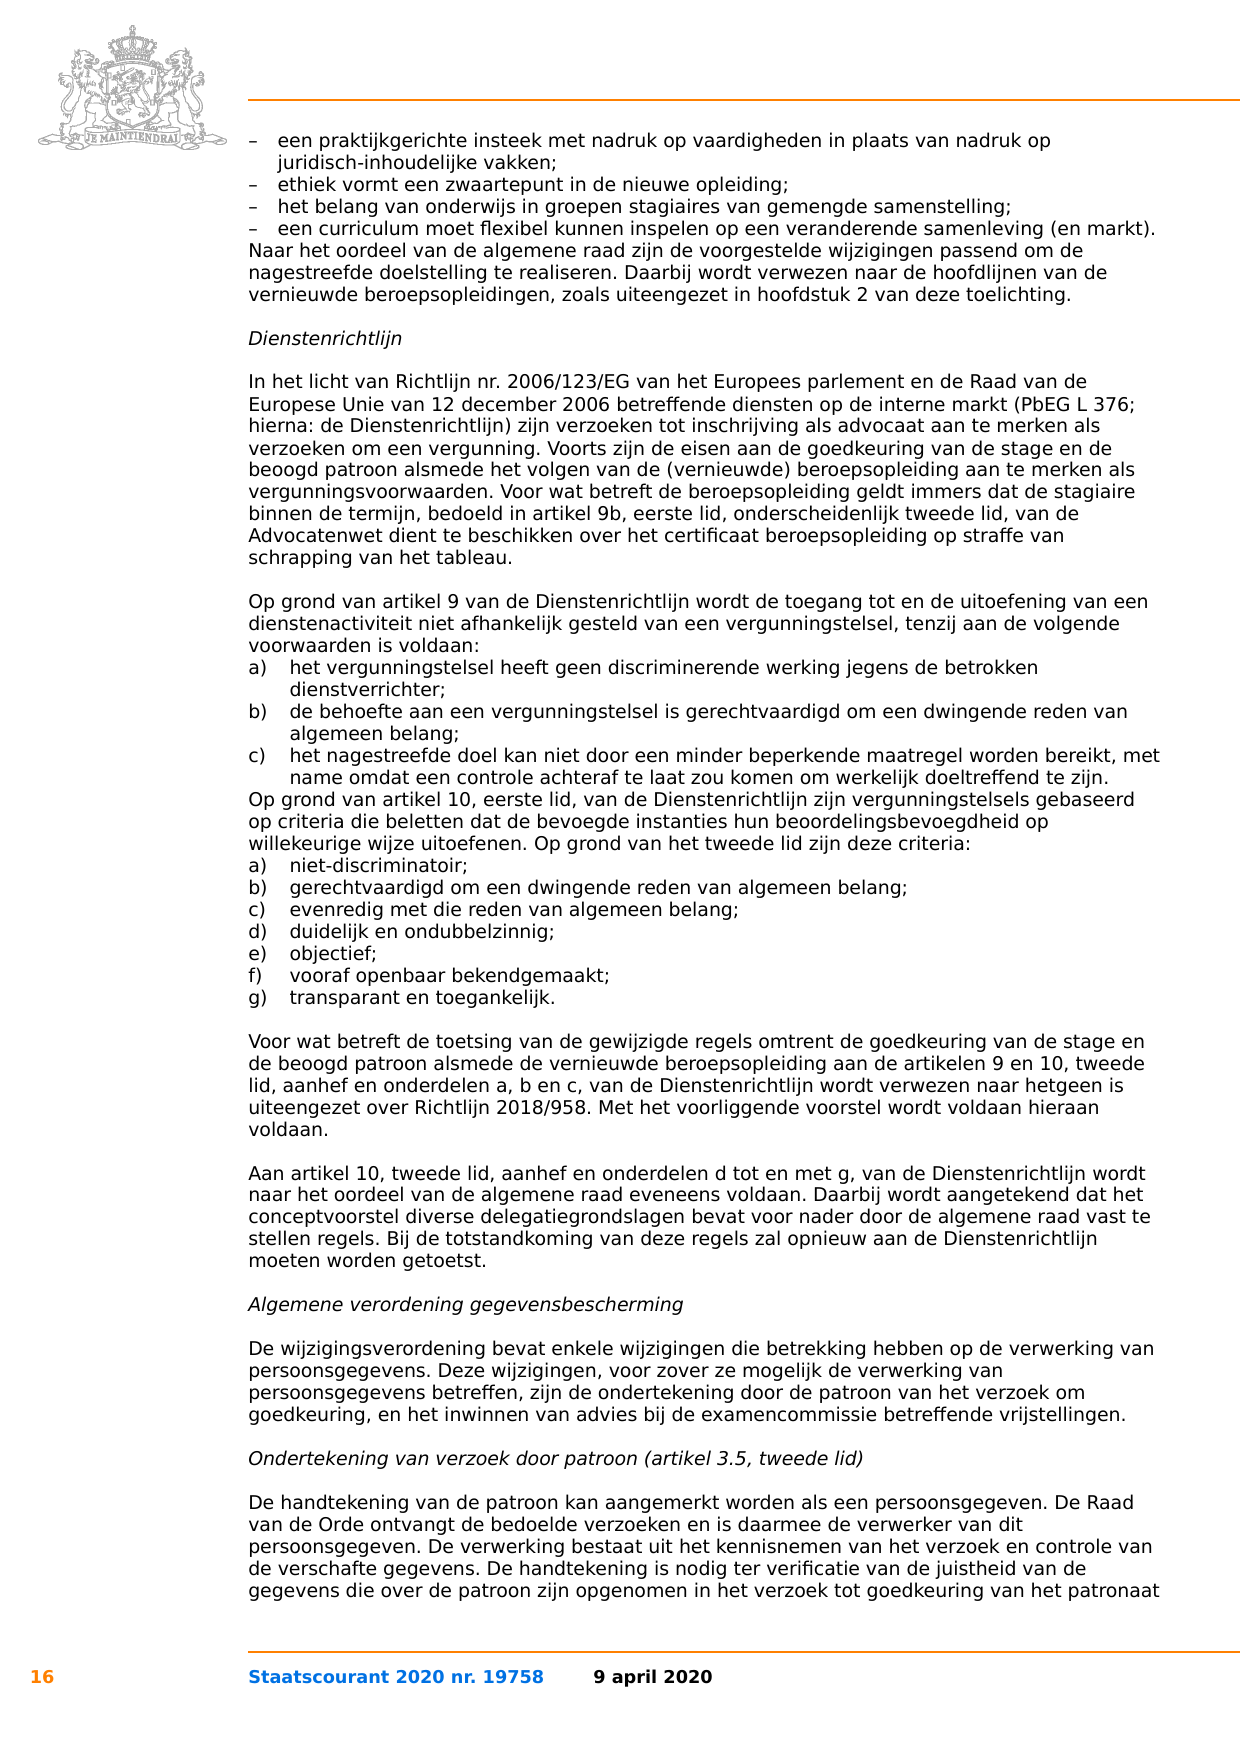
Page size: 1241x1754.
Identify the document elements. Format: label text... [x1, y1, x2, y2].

text In het licht van Richtlijn nr. 2006/123/EG van het Europees parlement en de Raad van de Europese Unie van 12 december 2006 betreffende diensten op de interne markt (PbEG L 376; hierna: de Dienstenrichtlijn) zijn verzoeken tot inschrijving als advocaat aan te merken als verzoeken om een vergunning. Voorts zijn de eisen aan de goedkeuring van de stage en de beoogd patroon alsmede het volgen van de (vernieuwde) beroepsopleiding aan te merken als vergunningsvoorwaarden. Voor wat betreft de beroepsopleiding geldt immers dat de stagiaire binnen de termijn, bedoeld in artikel 9b, eerste lid, onderscheidenlijk tweede lid, van de Advocatenwet dient te beschikken over het certificaat beroepsopleiding op straffe van schrapping van het tableau. [248, 371, 1163, 569]
text Naar het oordeel van de algemene raad zijn de voorgestelde wijzigingen passend om de nagestreefde doelstelling te realiseren. Daarbij wordt verwezen naar de hoofdlijnen van de vernieuwde beroepsopleidingen, zoals uiteengezet in hoofdstuk 2 van deze toelichting. [248, 240, 1163, 306]
subtitle Dienstenrichtlijn [248, 328, 1163, 349]
text – het belang van onderwijs in groepen stagiaires van gemengde samenstelling; [248, 196, 1163, 218]
text – een praktijkgerichte insteek met nadruk op vaardigheden in plaats van nadruk op juridisch‑inhoudelijke vakken; [248, 130, 1163, 174]
text Voor wat betreft de toetsing van de gewijzigde regels omtrent de goedkeuring van de stage en de beoogd patroon alsmede de vernieuwde beroepsopleiding aan de artikelen 9 en 10, tweede lid, aanhef en onderdelen a, b en c, van de Dienstenrichtlijn wordt verwezen naar hetgeen is uiteengezet over Richtlijn 2018/958. Met het voorliggende voorstel wordt voldaan hieraan voldaan. [248, 1031, 1163, 1141]
text – ethiek vormt een zwaartepunt in de nieuwe opleiding; [248, 174, 1163, 196]
text Op grond van artikel 10, eerste lid, van de Dienstenrichtlijn zijn vergunningstelsels gebaseerd op criteria die beletten dat de bevoegde instanties hun beoordelingsbevoegdheid op willekeurige wijze uitoefenen. Op grond van het tweede lid zijn deze criteria: [248, 789, 1163, 855]
text c) evenredig met die reden van algemeen belang; [248, 899, 1163, 921]
picture [38, 25, 227, 150]
subtitle Ondertekening van verzoek door patroon (artikel 3.5, tweede lid) [248, 1448, 1163, 1470]
text Op grond van artikel 9 van de Dienstenrichtlijn wordt de toegang tot en de uitoefening van een dienstenactiviteit niet afhankelijk gesteld van een vergunningstelsel, tenzij aan de volgende voorwaarden is voldaan: [248, 591, 1163, 657]
text c) het nagestreefde doel kan niet door een minder beperkende maatregel worden bereikt, met name omdat een controle achteraf te laat zou komen om werkelijk doeltreffend te zijn. [248, 745, 1163, 789]
text – een curriculum moet flexibel kunnen inspelen op een veranderende samenleving (en markt). [248, 218, 1163, 240]
text b) gerechtvaardigd om een dwingende reden van algemeen belang; [248, 877, 1163, 899]
text f) vooraf openbaar bekendgemaakt; [248, 965, 1163, 987]
text a) het vergunningstelsel heeft geen discriminerende werking jegens de betrokken dienstverrichter; [248, 657, 1163, 701]
text d) duidelijk en ondubbelzinnig; [248, 921, 1163, 943]
text b) de behoefte aan een vergunningstelsel is gerechtvaardigd om een dwingende reden van algemeen belang; [248, 701, 1163, 745]
text De handtekening van de patroon kan aangemerkt worden als een persoonsgegeven. De Raad van de Orde ontvangt de bedoelde verzoeken en is daarmee de verwerker van dit persoonsgegeven. De verwerking bestaat uit het kennisnemen van het verzoek en controle van de verschafte gegevens. De handtekening is nodig ter verificatie van de juistheid van de gegevens die over de patroon zijn opgenomen in het verzoek tot goedkeuring van het patronaat [248, 1492, 1163, 1602]
text a) niet-discriminatoir; [248, 855, 1163, 877]
text De wijzigingsverordening bevat enkele wijzigingen die betrekking hebben op de verwerking van persoonsgegevens. Deze wijzigingen, voor zover ze mogelijk de verwerking van persoonsgegevens betreffen, zijn de ondertekening door de patroon van het verzoek om goedkeuring, en het inwinnen van advies bij de examencommissie betreffende vrijstellingen. [248, 1338, 1163, 1426]
text e) objectief; [248, 943, 1163, 965]
text g) transparant en toegankelijk. [248, 987, 1163, 1009]
subtitle Algemene verordening gegevensbescherming [248, 1294, 1163, 1316]
text Aan artikel 10, tweede lid, aanhef en onderdelen d tot en met g, van de Dienstenrichtlijn wordt naar het oordeel van de algemene raad eveneens voldaan. Daarbij wordt aangetekend dat het conceptvoorstel diverse delegatiegrondslagen bevat voor nader door de algemene raad vast te stellen regels. Bij de totstandkoming van deze regels zal opnieuw aan de Dienstenrichtlijn moeten worden getoetst. [248, 1162, 1163, 1272]
